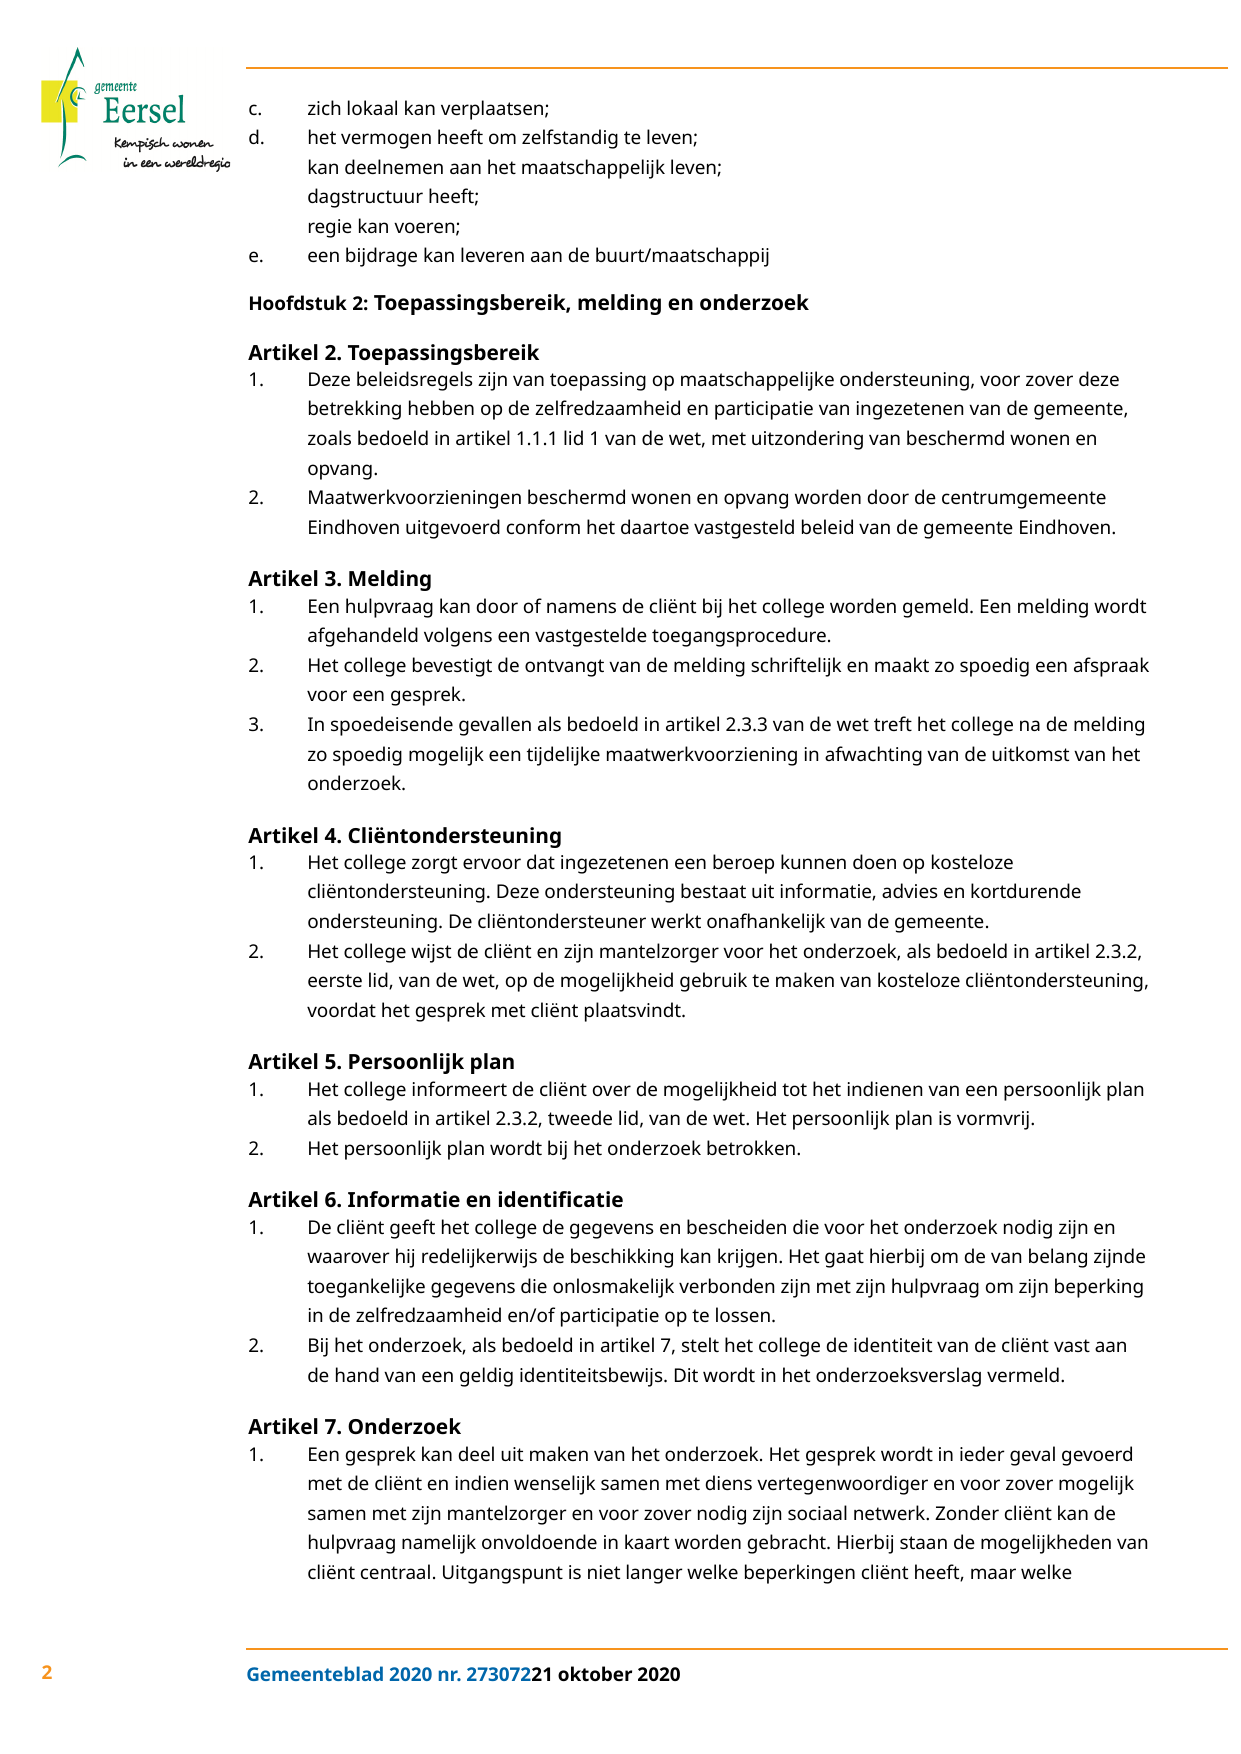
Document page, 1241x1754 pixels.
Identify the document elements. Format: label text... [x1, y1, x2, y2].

text Artikel 2. Toepassingsbereik [248, 338, 1152, 366]
list kan deelnemen aan het maatschappelijk leven; [248, 154, 1152, 180]
list Een gesprek kan deel uit maken van het onderzoek. Het gesprek wordt in ieder geval gevoerd met de cliënt en indien wenselijk samen met diens vertegenwoordiger en voor zover mogelijk samen met zijn mantelzorger en voor zover nodig zijn sociaal netwerk. Zonder cliënt kan de hulpvraag namelijk onvoldoende in kaart worden gebracht. Hierbij staan de mogelijkheden van cliënt centraal. Uitgangspunt is niet langer welke beperkingen cliënt heeft, maar welke [248, 1441, 1152, 1585]
list Het persoonlijk plan wordt bij het onderzoek betrokken. [248, 1135, 1152, 1161]
text Artikel 5. Persoonlijk plan [248, 1047, 1152, 1076]
list Bij het onderzoek, als bedoeld in artikel 7, stelt het college de identiteit van de cliënt vast aan de hand van een geldig identiteitsbewijs. Dit wordt in het onderzoeksverslag vermeld. [248, 1332, 1152, 1388]
list Het college wijst de cliënt en zijn mantelzorger voor het onderzoek, als bedoeld in artikel 2.3.2, eerste lid, van de wet, op de mogelijkheid gebruik te maken van kosteloze cliëntondersteuning, voordat het gesprek met cliënt plaatsvindt. [248, 938, 1152, 1023]
text Artikel 7. Onderzoek [248, 1412, 1152, 1441]
list Het college bevestigt de ontvangt van de melding schriftelijk en maakt zo spoedig een afspraak voor een gesprek. [248, 652, 1152, 707]
list regie kan voeren; [248, 213, 1152, 239]
picture [41, 47, 231, 172]
list De cliënt geeft het college de gegevens en bescheiden die voor het onderzoek nodig zijn en waarover hij redelijkerwijs de beschikking kan krijgen. Het gaat hierbij om de van belang zijnde toegankelijke gegevens die onlosmakelijk verbonden zijn met zijn hulpvraag om zijn beperking in de zelfredzaamheid en/of participatie op te lossen. [248, 1214, 1152, 1328]
list zich lokaal kan verplaatsen; [248, 95, 1152, 121]
list dagstructuur heeft; [248, 183, 1152, 209]
text Hoofdstuk 2: Toepassingsbereik, melding en onderzoek [248, 288, 1152, 317]
list Maatwerkvoorzieningen beschermd wonen en opvang worden door de centrumgemeente Eindhoven uitgevoerd conform het daartoe vastgesteld beleid van de gemeente Eindhoven. [248, 484, 1152, 540]
text Artikel 6. Informatie en identificatie [248, 1186, 1152, 1214]
list een bijdrage kan leveren aan de buurt/maatschappij [248, 243, 1152, 268]
list Deze beleidsregels zijn van toepassing op maatschappelijke ondersteuning, voor zover deze betrekking hebben op de zelfredzaamheid en participatie van ingezetenen van de gemeente, zoals bedoeld in artikel 1.1.1 lid 1 van de wet, met uitzondering van beschermd wonen en opvang. [248, 366, 1152, 481]
text Artikel 3. Melding [248, 564, 1152, 593]
list In spoedeisende gevallen als bedoeld in artikel 2.3.3 van de wet treft het college na de melding zo spoedig mogelijk een tijdelijke maatwerkvoorziening in afwachting van de uitkomst van het onderzoek. [248, 711, 1152, 796]
list het vermogen heeft om zelfstandig te leven; [248, 124, 1152, 150]
list Het college informeert de cliënt over de mogelijkheid tot het indienen van een persoonlijk plan als bedoeld in artikel 2.3.2, tweede lid, van de wet. Het persoonlijk plan is vormvrij. [248, 1076, 1152, 1131]
list Een hulpvraag kan door of namens de cliënt bij het college worden gemeld. Een melding wordt afgehandeld volgens een vastgestelde toegangsprocedure. [248, 593, 1152, 648]
list Het college zorgt ervoor dat ingezetenen een beroep kunnen doen op kosteloze cliëntondersteuning. Deze ondersteuning bestaat uit informatie, advies en kortdurende ondersteuning. De cliëntondersteuner werkt onafhankelijk van de gemeente. [248, 849, 1152, 934]
text Artikel 4. Cliëntondersteuning [248, 821, 1152, 849]
